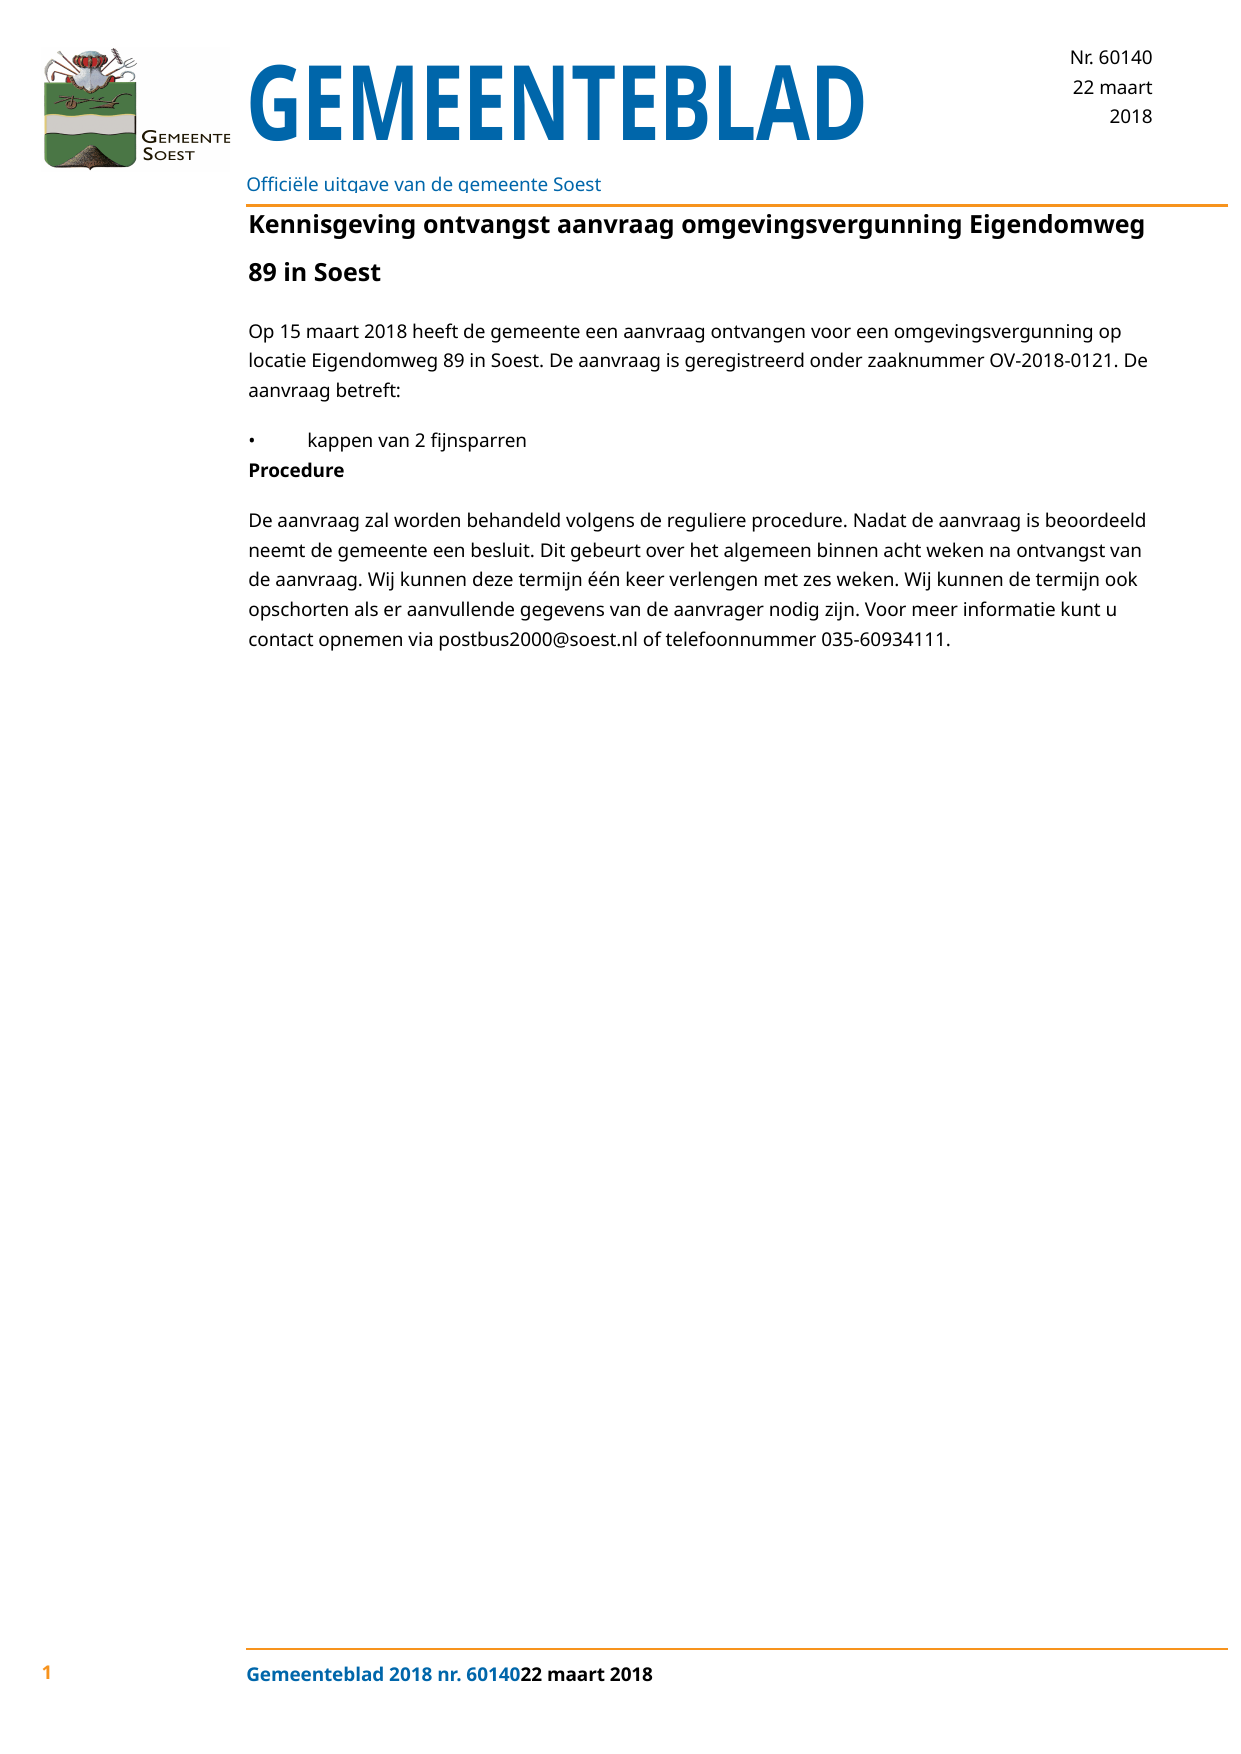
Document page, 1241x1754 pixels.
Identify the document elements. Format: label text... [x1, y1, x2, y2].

text De aanvraag zal worden behandeld volgens de reguliere procedure. Nadat de aanvraag is beoordeeld neemt de gemeente een besluit. Dit gebeurt over het algemeen binnen acht weken na ontvangst van de aanvraag. Wij kunnen deze termijn één keer verlengen met zes weken. Wij kunnen de termijn ook opschorten als er aanvullende gegevens van de aanvrager nodig zijn. Voor meer informatie kunt u contact opnemen via postbus2000@soest.nl of telefoonnummer 035-60934111. [248, 507, 1152, 652]
picture [41, 47, 231, 172]
text Op 15 maart 2018 heeft de gemeente een aanvraag ontvangen voor een omgevingsvergunning op locatie Eigendomweg 89 in Soest. De aanvraag is geregistreerd onder zaaknummer OV-2018-0121. De aanvraag betreft: [248, 318, 1152, 403]
list kappen van 2 fijnsparren [248, 427, 1152, 453]
text Procedure [248, 457, 1152, 483]
text Kennisgeving ontvangst aanvraag omgevingsvergunning Eigendomweg 89 in Soest [248, 207, 1152, 288]
